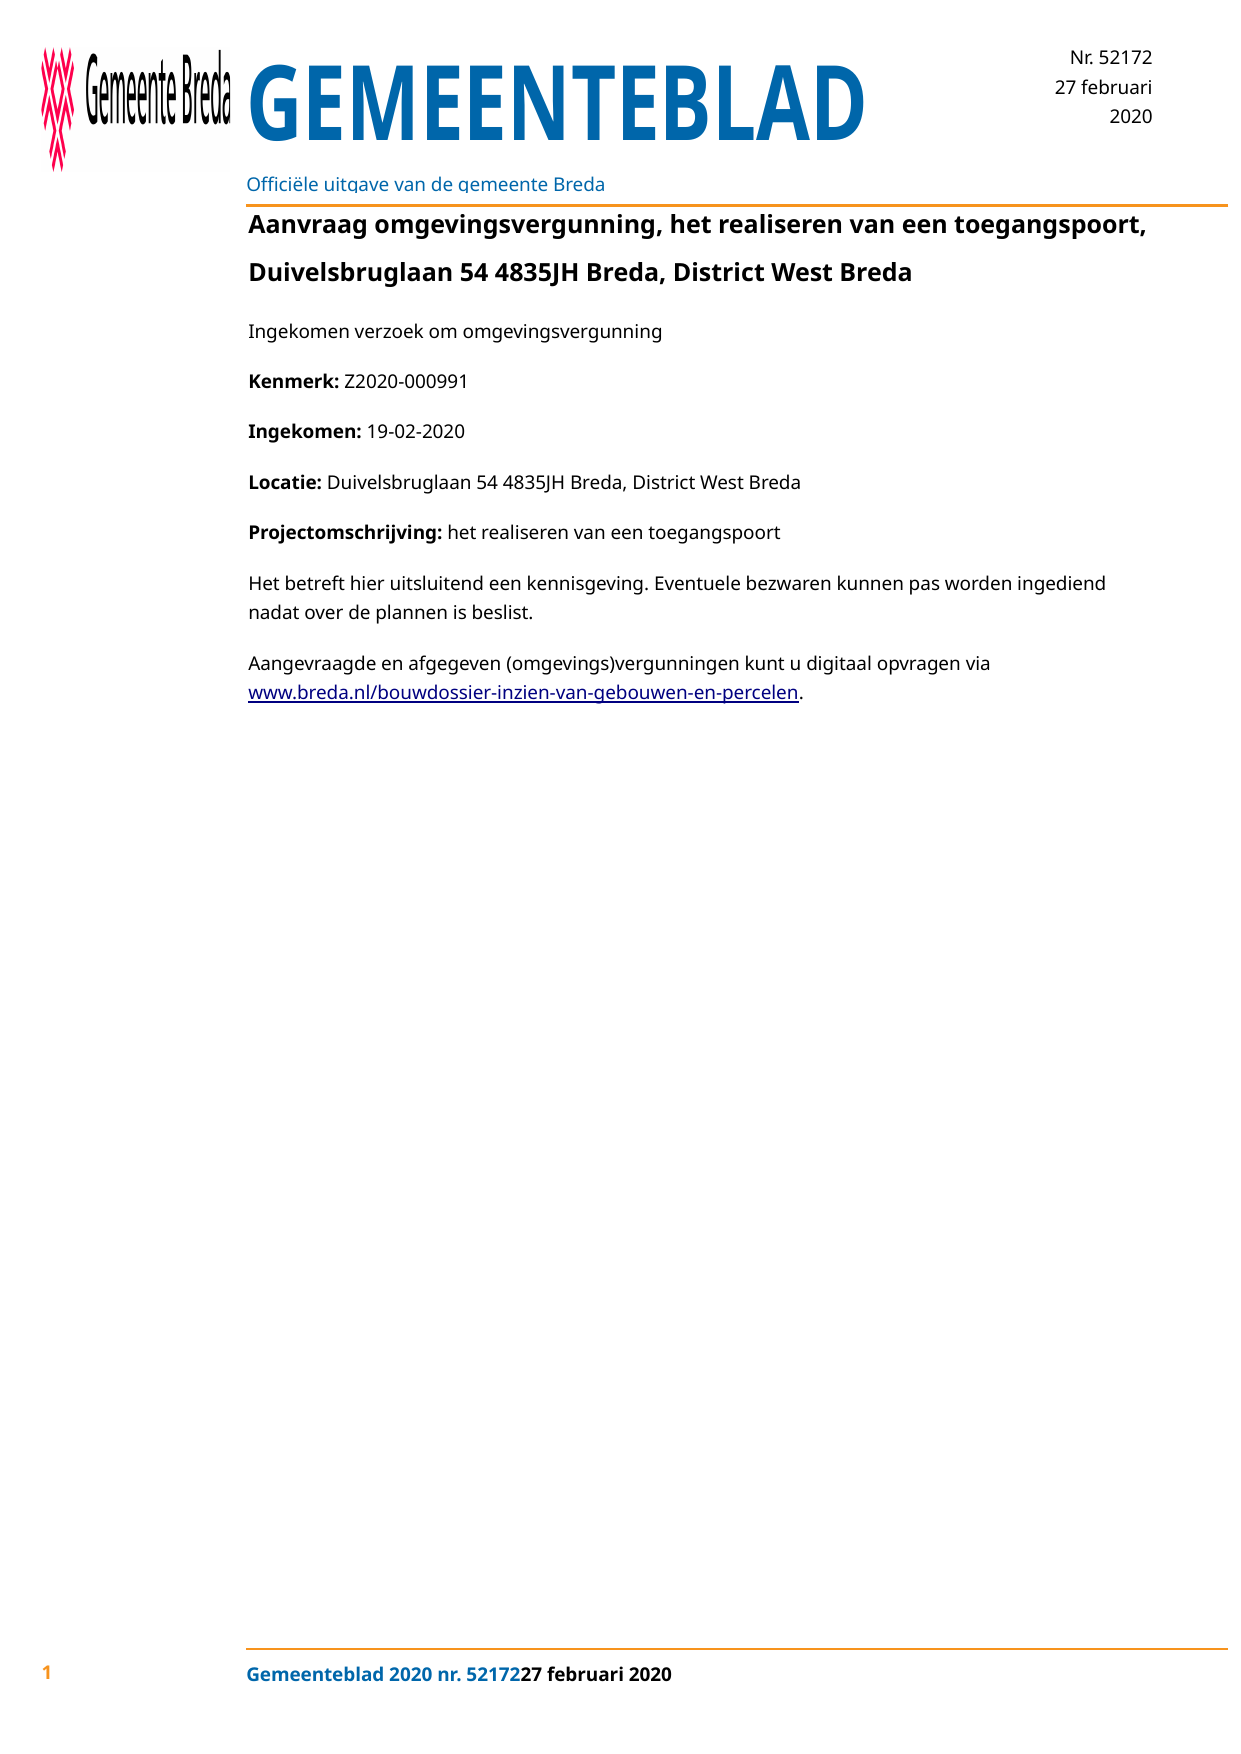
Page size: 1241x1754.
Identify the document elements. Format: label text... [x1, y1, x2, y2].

text Projectomschrijving: het realiseren van een toegangspoort [248, 519, 1152, 545]
text Ingekomen: 19-02-2020 [248, 419, 1152, 444]
text Locatie: Duivelsbruglaan 54 4835JH Breda, District West Breda [248, 469, 1152, 495]
text Aangevraagde en afgegeven (omgevings)vergunningen kunt u digitaal opvragen via www.breda.nl/bouwdossier-inzien-van-gebouwen-en-percelen. [248, 650, 1152, 705]
text Aanvraag omgevingsvergunning, het realiseren van een toegangspoort, Duivelsbruglaan 54 4835JH Breda, District West Breda [248, 207, 1152, 288]
text Kenmerk: Z2020-000991 [248, 368, 1152, 394]
text Ingekomen verzoek om omgevingsvergunning [248, 318, 1152, 344]
text Het betreft hier uitsluitend een kennisgeving. Eventuele bezwaren kunnen pas worden ingediend nadat over de plannen is beslist. [248, 570, 1152, 625]
picture [41, 47, 231, 172]
